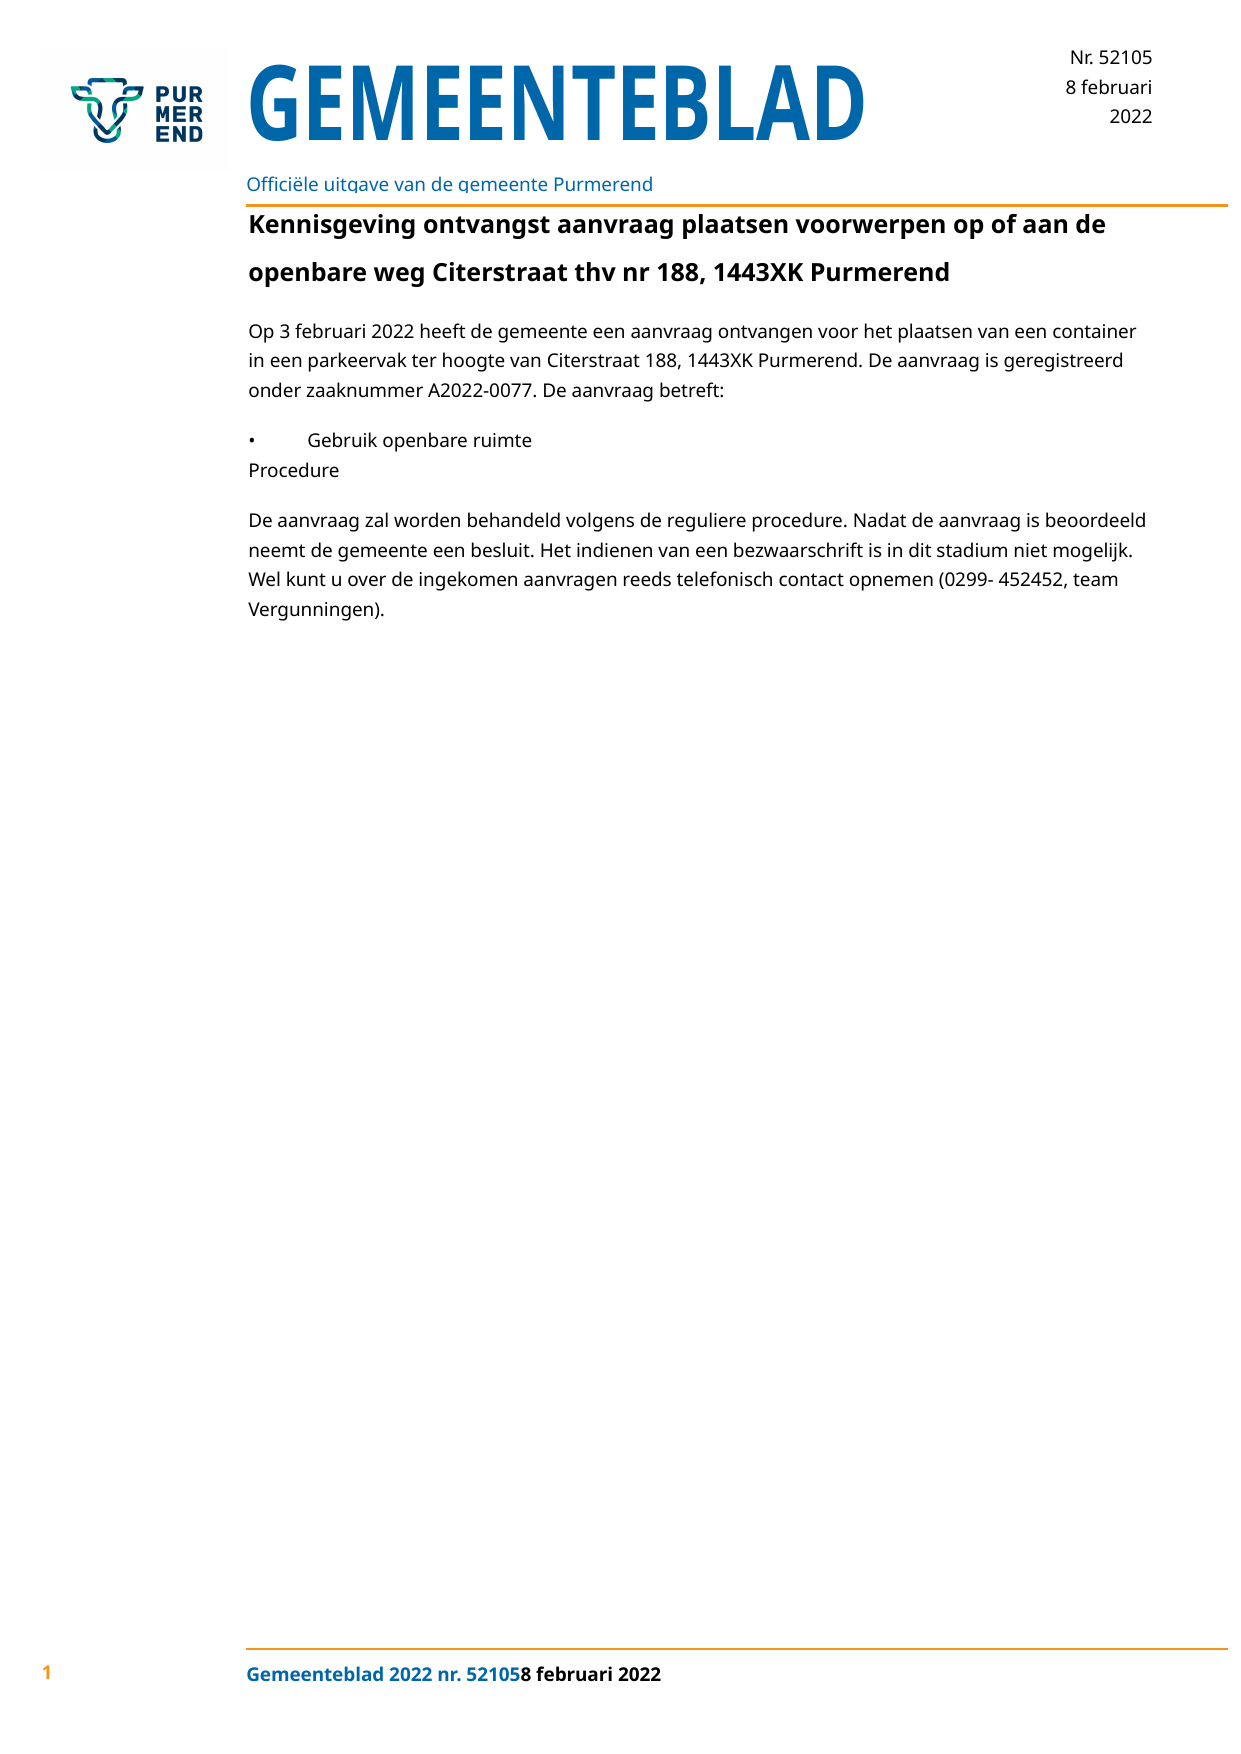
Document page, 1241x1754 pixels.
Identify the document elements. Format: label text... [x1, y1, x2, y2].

list Gebruik openbare ruimte [248, 427, 1152, 453]
picture [41, 47, 231, 172]
text Kennisgeving ontvangst aanvraag plaatsen voorwerpen op of aan de openbare weg Citerstraat thv nr 188, 1443XK Purmerend [248, 207, 1152, 288]
text Procedure [248, 457, 1152, 483]
text De aanvraag zal worden behandeld volgens de reguliere procedure. Nadat de aanvraag is beoordeeld neemt de gemeente een besluit. Het indienen van een bezwaarschrift is in dit stadium niet mogelijk. Wel kunt u over de ingekomen aanvragen reeds telefonisch contact opnemen (0299- 452452, team Vergunningen). [248, 507, 1152, 622]
text Op 3 februari 2022 heeft de gemeente een aanvraag ontvangen voor het plaatsen van een container in een parkeervak ter hoogte van Citerstraat 188, 1443XK Purmerend. De aanvraag is geregistreerd onder zaaknummer A2022-0077. De aanvraag betreft: [248, 318, 1152, 403]
